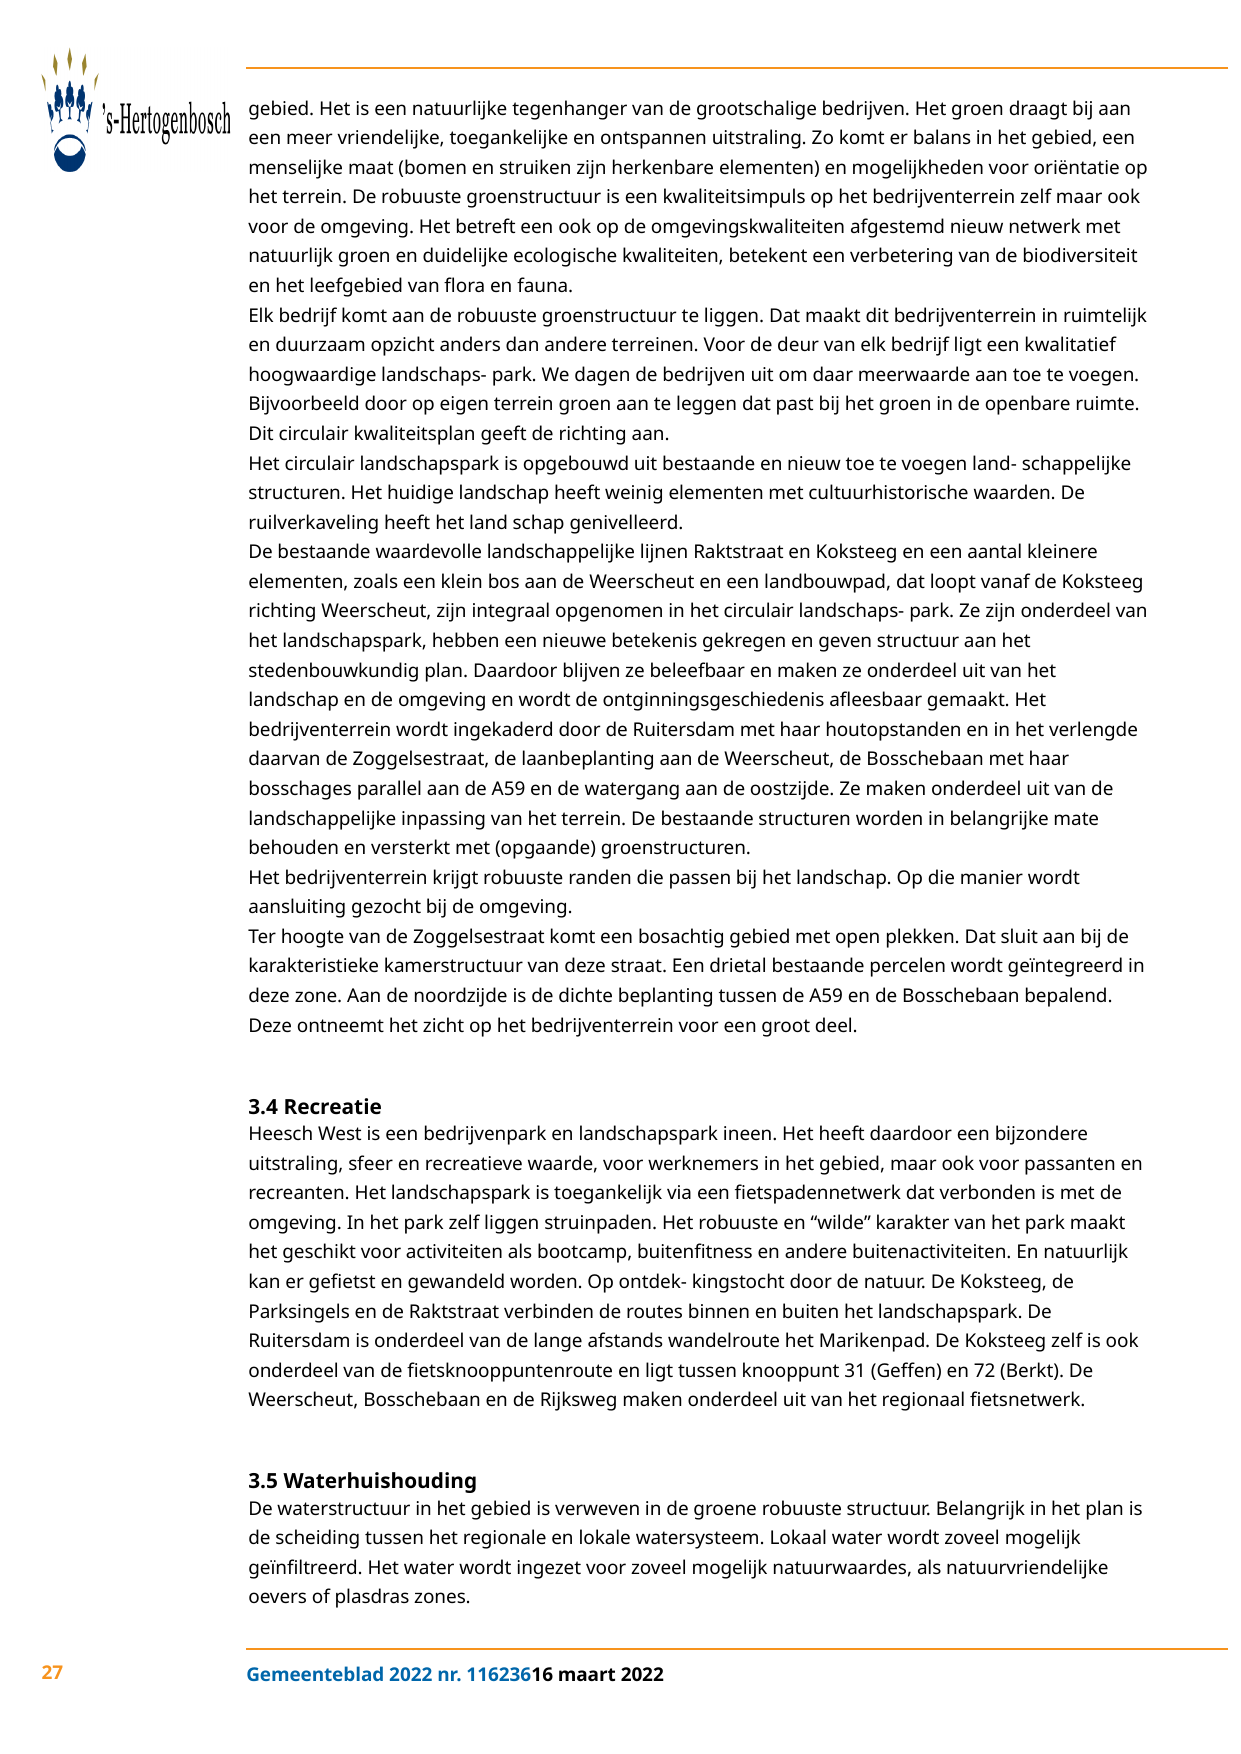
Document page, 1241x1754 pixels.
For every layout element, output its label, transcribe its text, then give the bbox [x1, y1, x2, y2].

text 3.5 Waterhuishouding [248, 1467, 1152, 1495]
text gebied. Het is een natuurlijke tegenhanger van de grootschalige bedrijven. Het groen draagt bij aan een meer vriendelijke, toegankelijke en ontspannen uitstraling. Zo komt er balans in het gebied, een menselijke maat (bomen en struiken zijn herkenbare elementen) en mogelijkheden voor oriëntatie op het terrein. De robuuste groenstructuur is een kwaliteitsimpuls op het bedrijventerrein zelf maar ook voor de omgeving. Het betreft een ook op de omgevingskwaliteiten afgestemd nieuw netwerk met natuurlijk groen en duidelijke ecologische kwaliteiten, betekent een verbetering van de biodiversiteit en het leefgebied van flora en fauna. [248, 95, 1152, 298]
text Het bedrijventerrein krijgt robuuste randen die passen bij het landschap. Op die manier wordt aansluiting gezocht bij de omgeving. [248, 864, 1152, 919]
text Het circulair landschapspark is opgebouwd uit bestaande en nieuw toe te voegen land- schappelijke structuren. Het huidige landschap heeft weinig elementen met cultuurhistorische waarden. De ruilverkaveling heeft het land schap genivelleerd. [248, 450, 1152, 535]
text 3.4 Recreatie [248, 1092, 1152, 1120]
text De waterstructuur in het gebied is verweven in de groene robuuste structuur. Belangrijk in het plan is de scheiding tussen het regionale en lokale watersysteem. Lokaal water wordt zoveel mogelijk geïnfiltreerd. Het water wordt ingezet voor zoveel mogelijk natuurwaardes, als natuurvriendelijke oevers of plasdras zones. [248, 1495, 1152, 1609]
text Elk bedrijf komt aan de robuuste groenstructuur te liggen. Dat maakt dit bedrijventerrein in ruimtelijk en duurzaam opzicht anders dan andere terreinen. Voor de deur van elk bedrijf ligt een kwalitatief hoogwaardige landschaps- park. We dagen de bedrijven uit om daar meerwaarde aan toe te voegen. Bijvoorbeeld door op eigen terrein groen aan te leggen dat past bij het groen in de openbare ruimte. Dit circulair kwaliteitsplan geeft de richting aan. [248, 302, 1152, 446]
text Heesch West is een bedrijvenpark en landschapspark ineen. Het heeft daardoor een bijzondere uitstraling, sfeer en recreatieve waarde, voor werknemers in het gebied, maar ook voor passanten en recreanten. Het landschapspark is toegankelijk via een fietspadennetwerk dat verbonden is met de omgeving. In het park zelf liggen struinpaden. Het robuuste en “wilde” karakter van het park maakt het geschikt voor activiteiten als bootcamp, buitenfitness en andere buitenactiviteiten. En natuurlijk kan er gefietst en gewandeld worden. Op ontdek- kingstocht door de natuur. De Koksteeg, de Parksingels en de Raktstraat verbinden de routes binnen en buiten het landschapspark. De Ruitersdam is onderdeel van de lange afstands wandelroute het Marikenpad. De Koksteeg zelf is ook onderdeel van de fietsknooppuntenroute en ligt tussen knooppunt 31 (Geffen) en 72 (Berkt). De Weerscheut, Bosschebaan en de Rijksweg maken onderdeel uit van het regionaal fietsnetwerk. [248, 1120, 1152, 1412]
text De bestaande waardevolle landschappelijke lijnen Raktstraat en Koksteeg en een aantal kleinere elementen, zoals een klein bos aan de Weerscheut en een landbouwpad, dat loopt vanaf de Koksteeg richting Weerscheut, zijn integraal opgenomen in het circulair landschaps- park. Ze zijn onderdeel van het landschapspark, hebben een nieuwe betekenis gekregen en geven structuur aan het stedenbouwkundig plan. Daardoor blijven ze beleefbaar en maken ze onderdeel uit van het landschap en de omgeving en wordt de ontginningsgeschiedenis afleesbaar gemaakt. Het bedrijventerrein wordt ingekaderd door de Ruitersdam met haar houtopstanden en in het verlengde daarvan de Zoggelsestraat, de laanbeplanting aan de Weerscheut, de Bosschebaan met haar bosschages parallel aan de A59 en de watergang aan de oostzijde. Ze maken onderdeel uit van de landschappelijke inpassing van het terrein. De bestaande structuren worden in belangrijke mate behouden en versterkt met (opgaande) groenstructuren. [248, 538, 1152, 860]
text Ter hoogte van de Zoggelsestraat komt een bosachtig gebied met open plekken. Dat sluit aan bij de karakteristieke kamerstructuur van deze straat. Een drietal bestaande percelen wordt geïntegreerd in deze zone. Aan de noordzijde is de dichte beplanting tussen de A59 en de Bosschebaan bepalend. Deze ontneemt het zicht op het bedrijventerrein voor een groot deel. [248, 923, 1152, 1038]
picture [41, 47, 231, 172]
